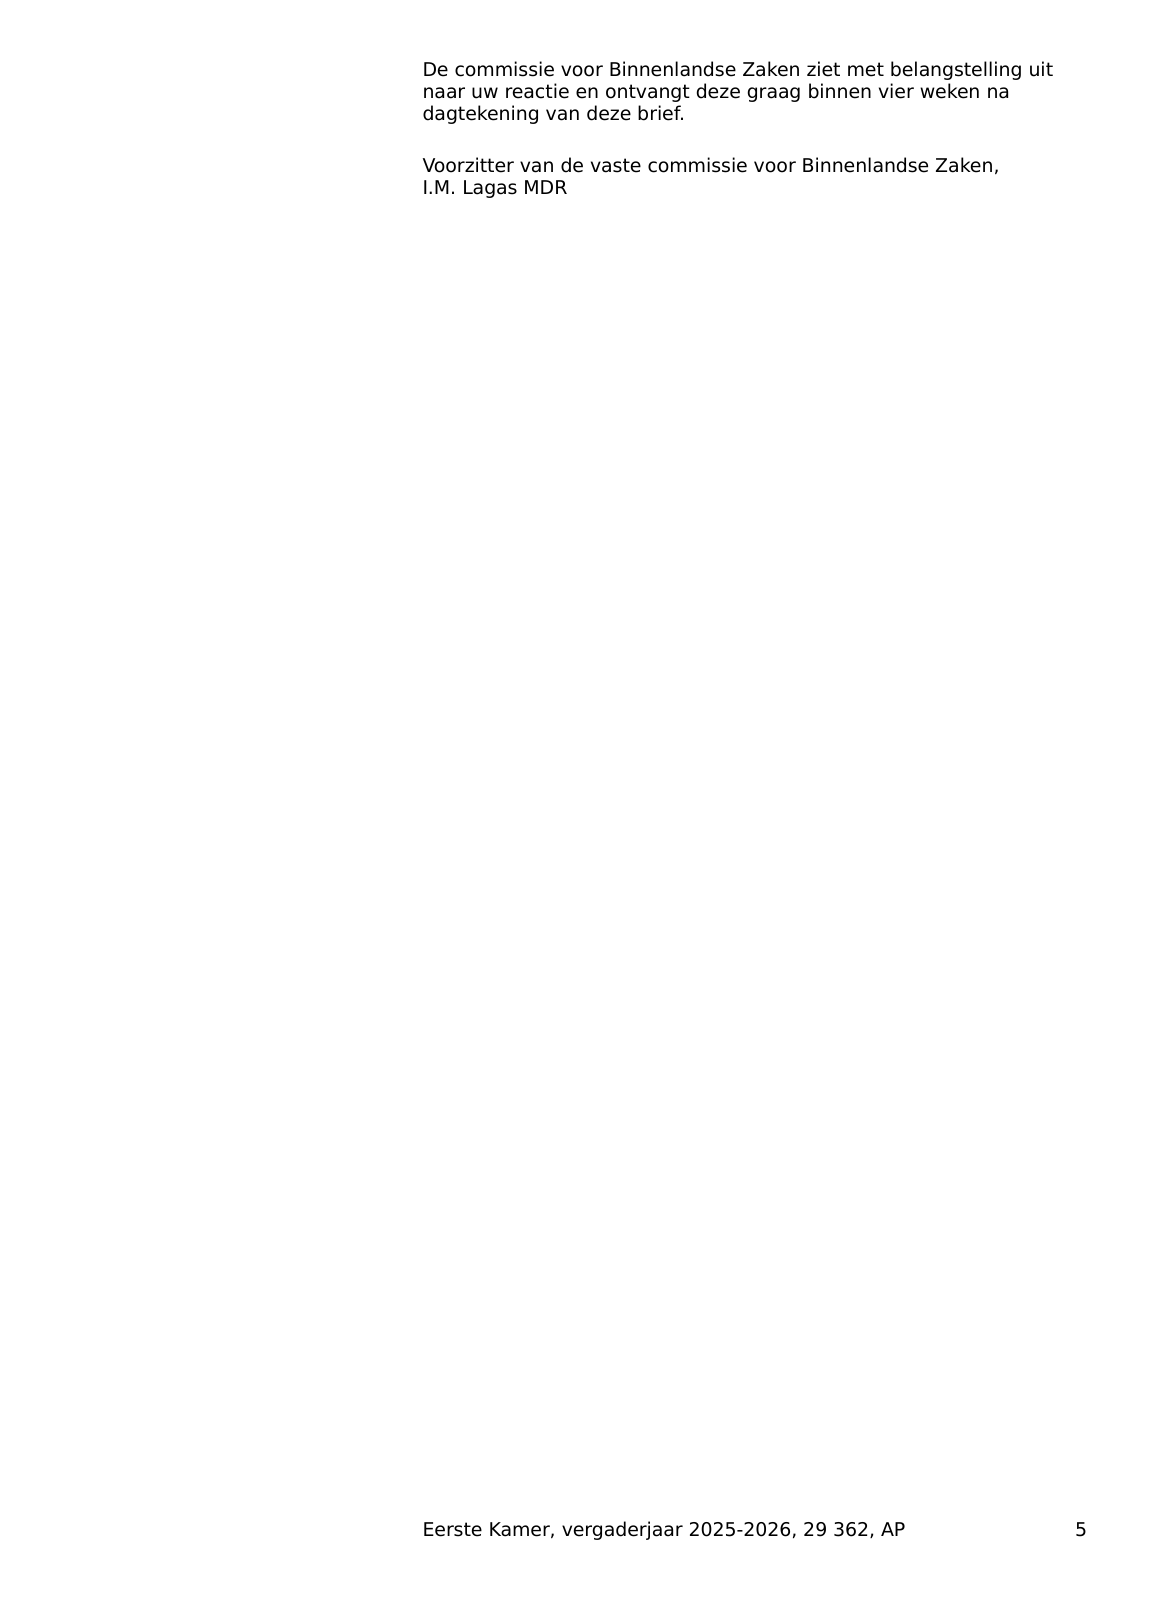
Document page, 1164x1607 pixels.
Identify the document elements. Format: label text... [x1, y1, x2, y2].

text De commissie voor Binnenlandse Zaken ziet met belangstelling uit naar uw reactie en ontvangt deze graag binnen vier weken na dagtekening van deze brief. [422, 59, 1087, 125]
text Voorzitter van de vaste commissie voor Binnenlandse Zaken, I.M. Lagas MDR [422, 155, 1087, 199]
